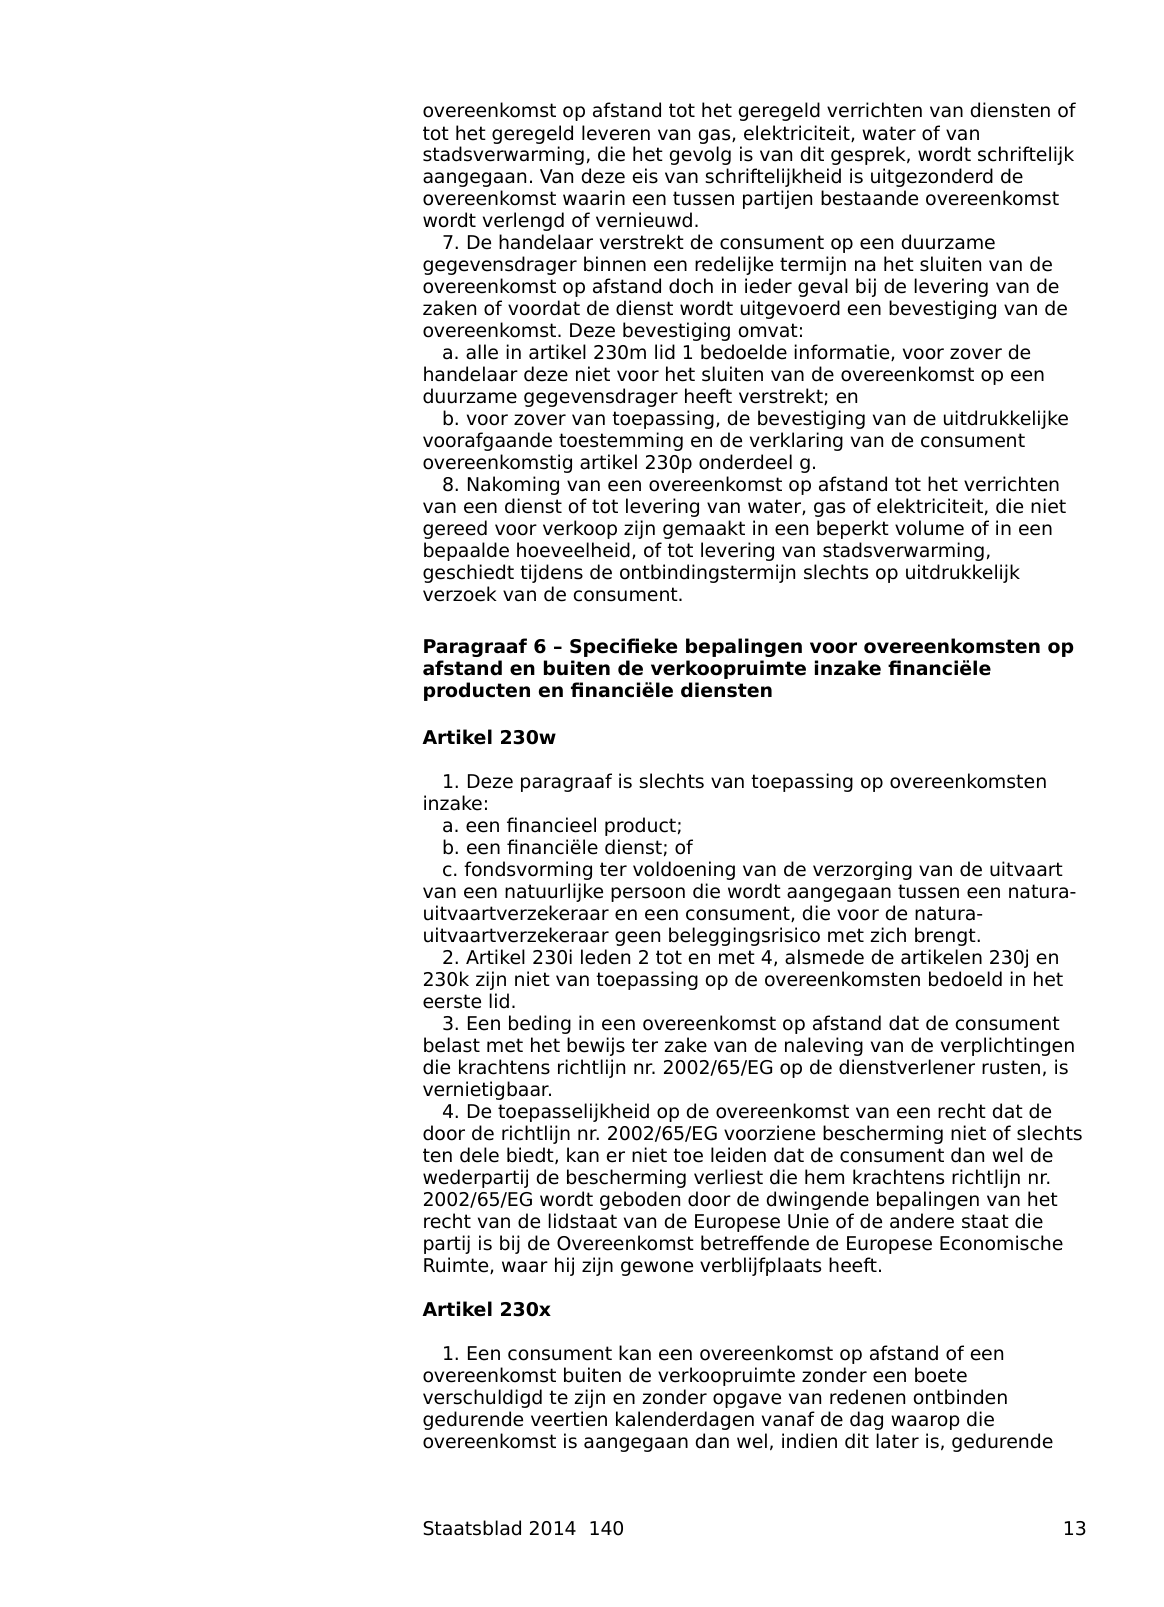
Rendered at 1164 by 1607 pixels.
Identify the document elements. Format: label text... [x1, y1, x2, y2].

text 2. Artikel 230i leden 2 tot en met 4, alsmede de artikelen 230j en 230k zijn niet van toepassing op de overeenkomsten bedoeld in het eerste lid. [422, 947, 1087, 1013]
text a. alle in artikel 230m lid 1 bedoelde informatie, voor zover de handelaar deze niet voor het sluiten van de overeenkomst op een duurzame gegevensdrager heeft verstrekt; en [422, 342, 1087, 408]
text 1. Een consument kan een overeenkomst op afstand of een overeenkomst buiten de verkoopruimte zonder een boete verschuldigd te zijn en zonder opgave van redenen ontbinden gedurende veertien kalenderdagen vanaf de dag waarop die overeenkomst is aangegaan dan wel, indien dit later is, gedurende [422, 1343, 1087, 1453]
text a. een financieel product; [422, 815, 1087, 837]
text b. een financiële dienst; of [422, 837, 1087, 859]
subtitle Paragraaf 6 – Specifieke bepalingen voor overeenkomsten op afstand en buiten de verkoopruimte inzake financiële producten en financiële diensten [422, 636, 1087, 702]
text b. voor zover van toepassing, de bevestiging van de uitdrukkelijke voorafgaande toestemming en de verklaring van de consument overeenkomstig artikel 230p onderdeel g. [422, 408, 1087, 474]
text overeenkomst op afstand tot het geregeld verrichten van diensten of tot het geregeld leveren van gas, elektriciteit, water of van stadsverwarming, die het gevolg is van dit gesprek, wordt schriftelijk aangegaan. Van deze eis van schriftelijkheid is uitgezonderd de overeenkomst waarin een tussen partijen bestaande overeenkomst wordt verlengd of vernieuwd. [422, 100, 1087, 232]
text 7. De handelaar verstrekt de consument op een duurzame gegevensdrager binnen een redelijke termijn na het sluiten van de overeenkomst op afstand doch in ieder geval bij de levering van de zaken of voordat de dienst wordt uitgevoerd een bevestiging van de overeenkomst. Deze bevestiging omvat: [422, 232, 1087, 342]
text c. fondsvorming ter voldoening van de verzorging van de uitvaart van een natuurlijke persoon die wordt aangegaan tussen een natura-uitvaartverzekeraar en een consument, die voor de natura-uitvaartverzekeraar geen beleggingsrisico met zich brengt. [422, 859, 1087, 947]
text 8. Nakoming van een overeenkomst op afstand tot het verrichten van een dienst of tot levering van water, gas of elektriciteit, die niet gereed voor verkoop zijn gemaakt in een beperkt volume of in een bepaalde hoeveelheid, of tot levering van stadsverwarming, geschiedt tijdens de ontbindingstermijn slechts op uitdrukkelijk verzoek van de consument. [422, 474, 1087, 606]
subtitle Artikel 230x [422, 1299, 1087, 1321]
text 1. Deze paragraaf is slechts van toepassing op overeenkomsten inzake: [422, 771, 1087, 815]
subtitle Artikel 230w [422, 727, 1087, 749]
text 4. De toepasselijkheid op de overeenkomst van een recht dat de door de richtlijn nr. 2002/65/EG voorziene bescherming niet of slechts ten dele biedt, kan er niet toe leiden dat de consument dan wel de wederpartij de bescherming verliest die hem krachtens richtlijn nr. 2002/65/EG wordt geboden door de dwingende bepalingen van het recht van de lidstaat van de Europese Unie of de andere staat die partij is bij de Overeenkomst betreffende de Europese Economische Ruimte, waar hij zijn gewone verblijfplaats heeft. [422, 1101, 1087, 1277]
text 3. Een beding in een overeenkomst op afstand dat de consument belast met het bewijs ter zake van de naleving van de verplichtingen die krachtens richtlijn nr. 2002/65/EG op de dienstverlener rusten, is vernietigbaar. [422, 1013, 1087, 1101]
